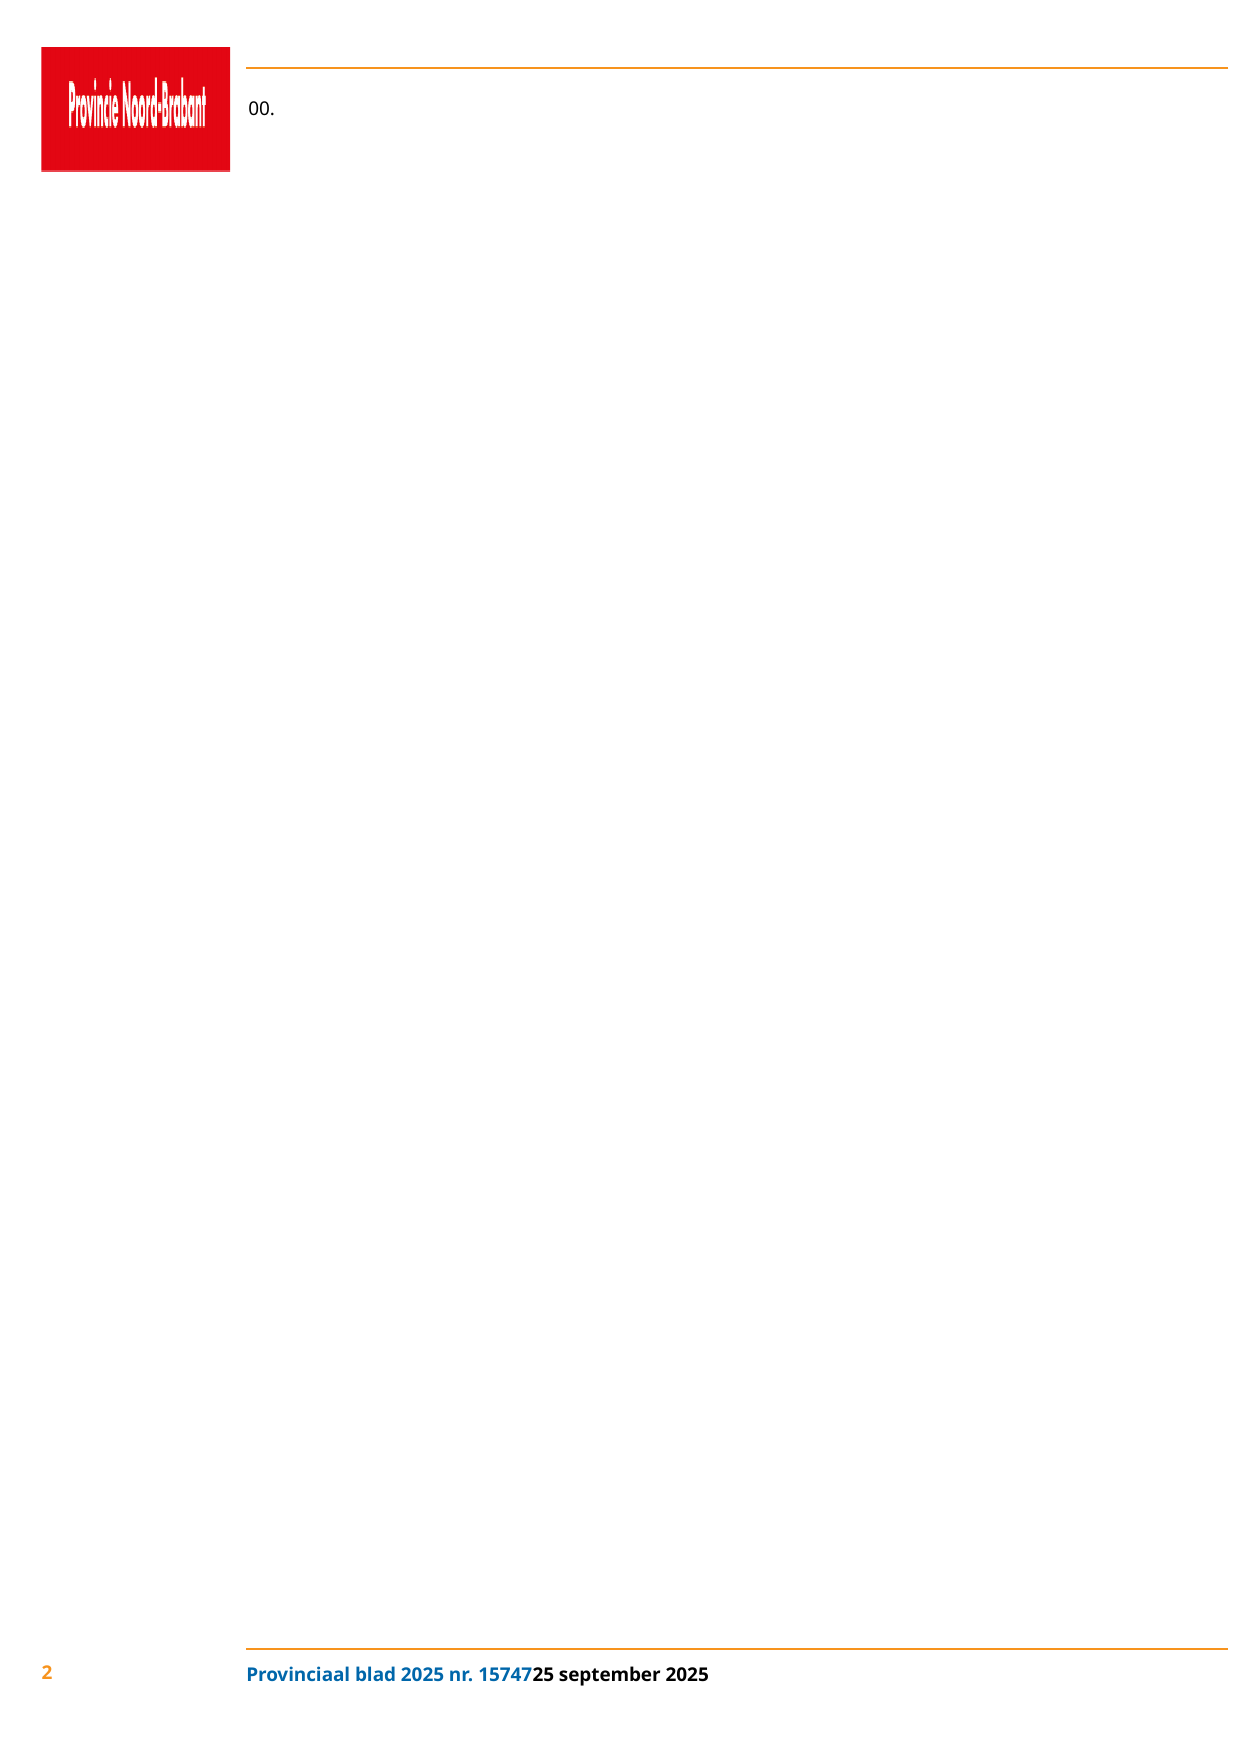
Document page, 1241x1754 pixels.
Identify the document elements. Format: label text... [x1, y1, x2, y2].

text 00. [248, 95, 1152, 121]
picture [41, 47, 231, 172]
